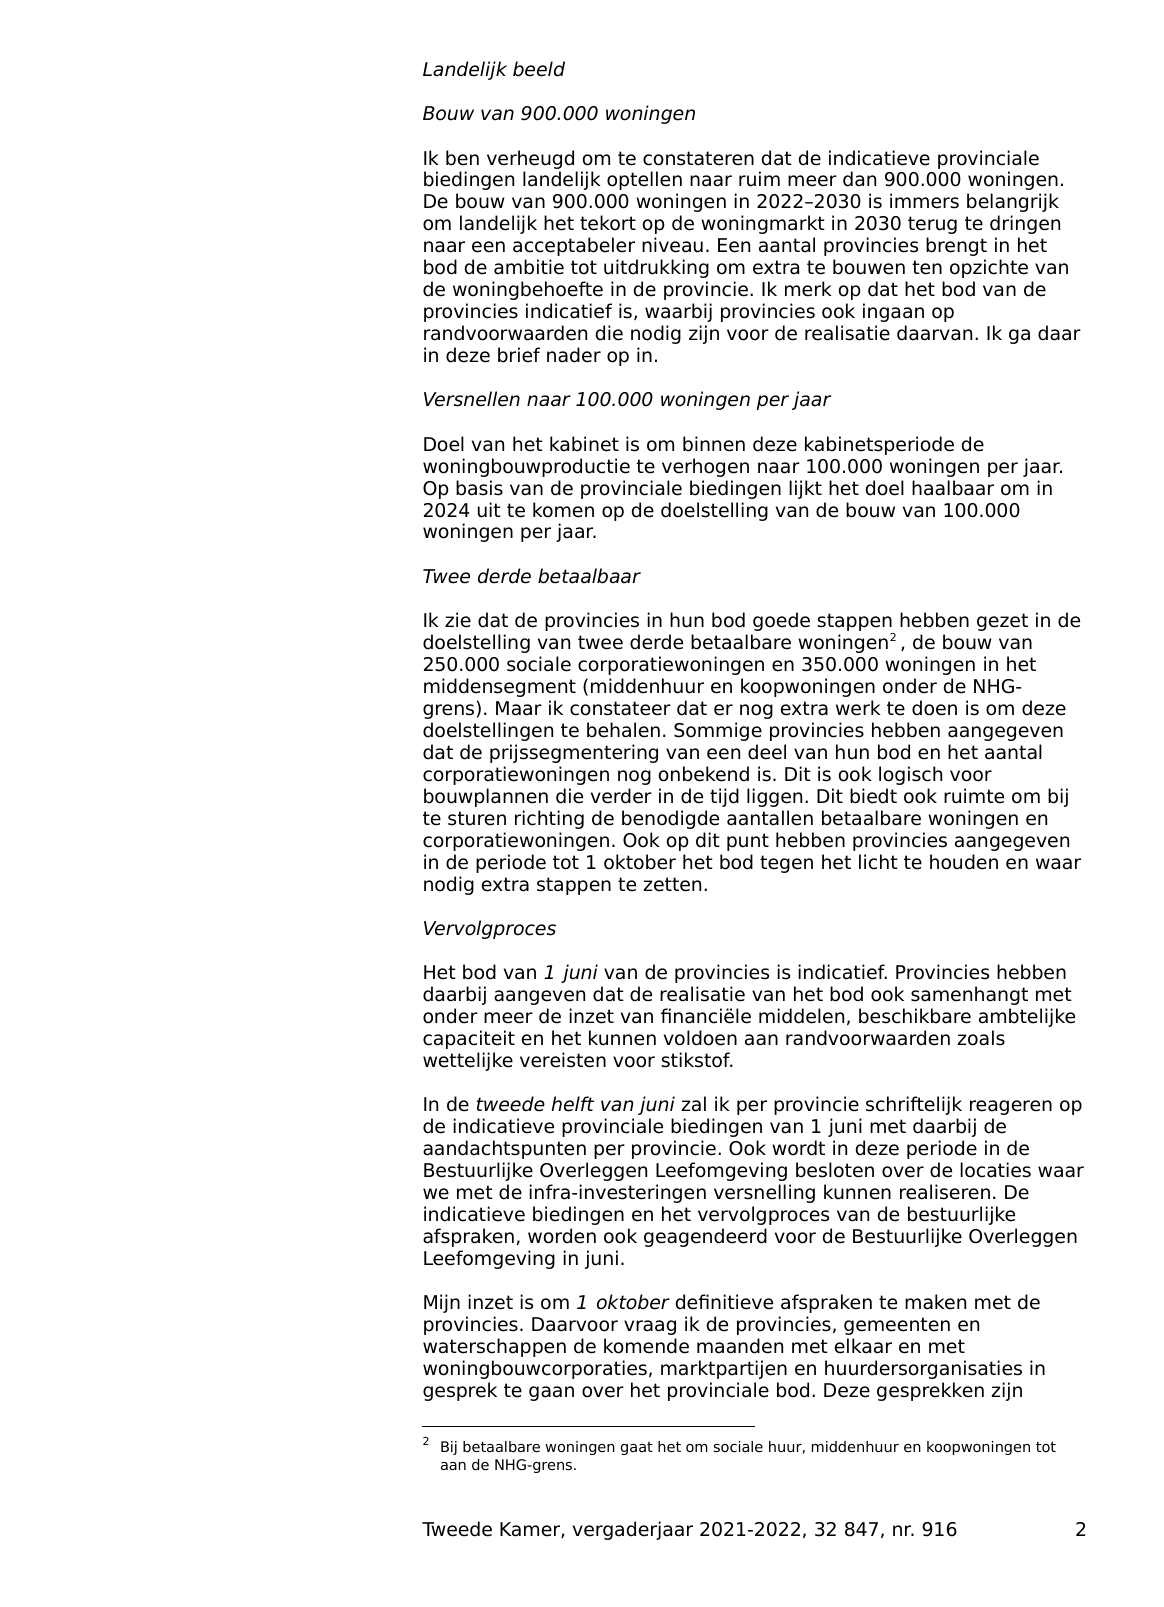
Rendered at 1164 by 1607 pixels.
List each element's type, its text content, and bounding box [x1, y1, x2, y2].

text In de tweede helft van juni zal ik per provincie schriftelijk reageren op de indicatieve provinciale biedingen van 1 juni met daarbij de aandachtspunten per provincie. Ook wordt in deze periode in de Bestuurlijke Overleggen Leefomgeving besloten over de locaties waar we met de infra-investeringen versnelling kunnen realiseren. De indicatieve biedingen en het vervolgproces van de bestuurlijke afspraken, worden ook geagendeerd voor de Bestuurlijke Overleggen Leefomgeving in juni. [422, 1094, 1087, 1270]
subtitle Landelijk beeld [422, 59, 1087, 81]
subtitle Bouw van 900.000 woningen [422, 103, 1087, 125]
text Mijn inzet is om 1 oktober definitieve afspraken te maken met de provincies. Daarvoor vraag ik de provincies, gemeenten en waterschappen de komende maanden met elkaar en met woningbouwcorporaties, marktpartijen en huurdersorganisaties in gesprek te gaan over het provinciale bod. Deze gesprekken zijn [422, 1292, 1087, 1402]
text Doel van het kabinet is om binnen deze kabinetsperiode de woningbouwproductie te verhogen naar 100.000 woningen per jaar. Op basis van de provinciale biedingen lijkt het doel haalbaar om in 2024 uit te komen op de doelstelling van de bouw van 100.000 woningen per jaar. [422, 433, 1087, 543]
text Ik zie dat de provincies in hun bod goede stappen hebben gezet in de doelstelling van twee derde betaalbare woningen, de bouw van 250.000 sociale corporatiewoningen en 350.000 woningen in het middensegment (middenhuur en koopwoningen onder de NHG-grens). Maar ik constateer dat er nog extra werk te doen is om deze doelstellingen te behalen. Sommige provincies hebben aangegeven dat de prijssegmentering van een deel van hun bod en het aantal corporatiewoningen nog onbekend is. Dit is ook logisch voor bouwplannen die verder in de tijd liggen. Dit biedt ook ruimte om bij te sturen richting de benodigde aantallen betaalbare woningen en corporatiewoningen. Ook op dit punt hebben provincies aangegeven in de periode tot 1 oktober het bod tegen het licht te houden en waar nodig extra stappen te zetten. [422, 610, 1087, 896]
text Bij betaalbare woningen gaat het om sociale huur, middenhuur en koopwoningen tot aan de NHG-grens. [422, 1435, 1087, 1474]
subtitle Twee derde betaalbaar [422, 566, 1087, 588]
subtitle Vervolgproces [422, 918, 1087, 940]
subtitle Versnellen naar 100.000 woningen per jaar [422, 389, 1087, 411]
text Ik ben verheugd om te constateren dat de indicatieve provinciale biedingen landelijk optellen naar ruim meer dan 900.000 woningen. De bouw van 900.000 woningen in 2022–2030 is immers belangrijk om landelijk het tekort op de woningmarkt in 2030 terug te dringen naar een acceptabeler niveau. Een aantal provincies brengt in het bod de ambitie tot uitdrukking om extra te bouwen ten opzichte van de woningbehoefte in de provincie. Ik merk op dat het bod van de provincies indicatief is, waarbij provincies ook ingaan op randvoorwaarden die nodig zijn voor de realisatie daarvan. Ik ga daar in deze brief nader op in. [422, 147, 1087, 367]
text Het bod van 1 juni van de provincies is indicatief. Provincies hebben daarbij aangeven dat de realisatie van het bod ook samenhangt met onder meer de inzet van financiële middelen, beschikbare ambtelijke capaciteit en het kunnen voldoen aan randvoorwaarden zoals wettelijke vereisten voor stikstof. [422, 962, 1087, 1072]
